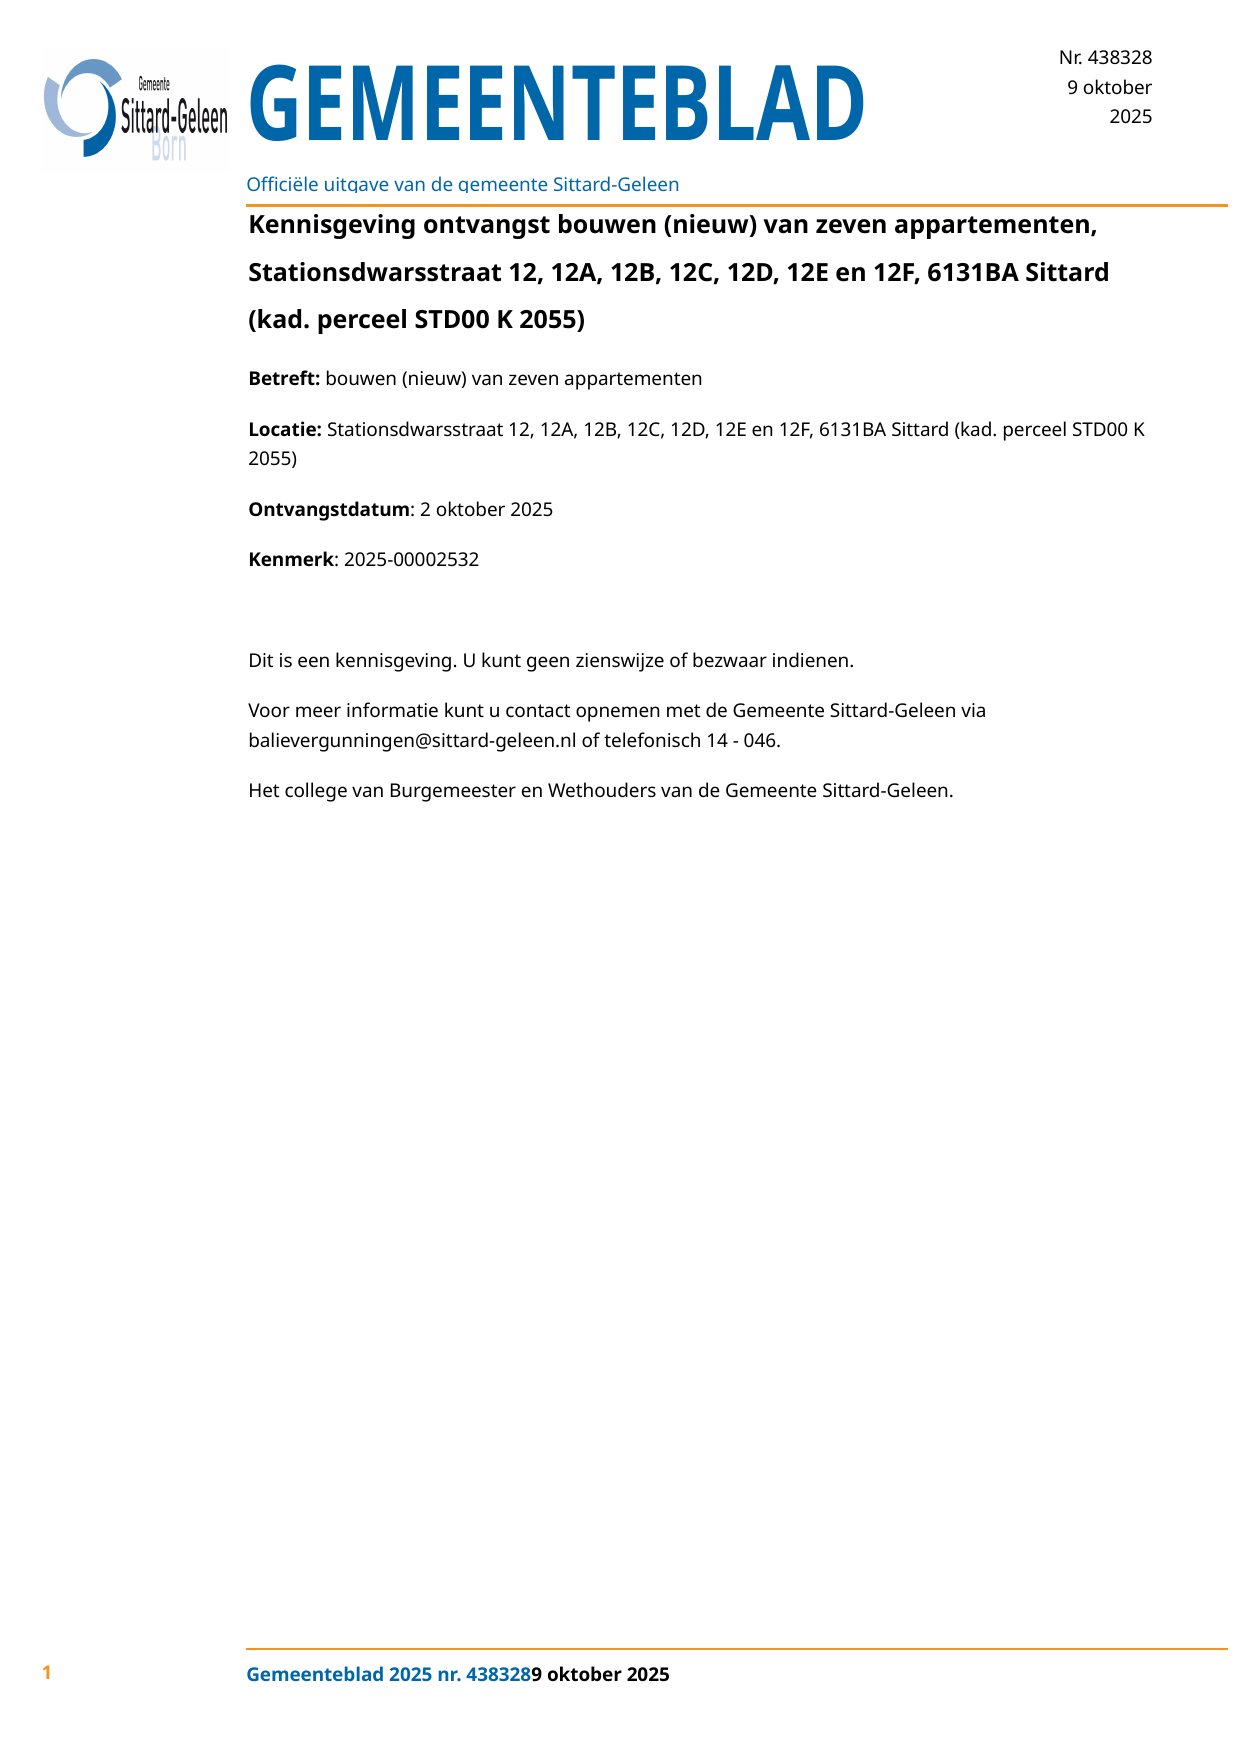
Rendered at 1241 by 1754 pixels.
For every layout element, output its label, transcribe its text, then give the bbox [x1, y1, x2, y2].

text Ontvangstdatum: 2 oktober 2025 [248, 496, 1152, 522]
text Locatie: Stationsdwarsstraat 12, 12A, 12B, 12C, 12D, 12E en 12F, 6131BA Sittard (kad. perceel STD00 K 2055) [248, 416, 1152, 471]
picture [41, 47, 231, 172]
text Het college van Burgemeester en Wethouders van de Gemeente Sittard-Geleen. [248, 778, 1152, 803]
text Kennisgeving ontvangst bouwen (nieuw) van zeven appartementen, Stationsdwarsstraat 12, 12A, 12B, 12C, 12D, 12E en 12F, 6131BA Sittard (kad. perceel STD00 K 2055) [248, 207, 1152, 336]
text Betreft: bouwen (nieuw) van zeven appartementen [248, 366, 1152, 391]
text Dit is een kennisgeving. U kunt geen zienswijze of bezwaar indienen. [248, 647, 1152, 673]
text Kenmerk: 2025-00002532 [248, 546, 1152, 572]
text Voor meer informatie kunt u contact opnemen met de Gemeente Sittard-Geleen via balievergunningen@sittard-geleen.nl of telefonisch 14 - 046. [248, 698, 1152, 753]
